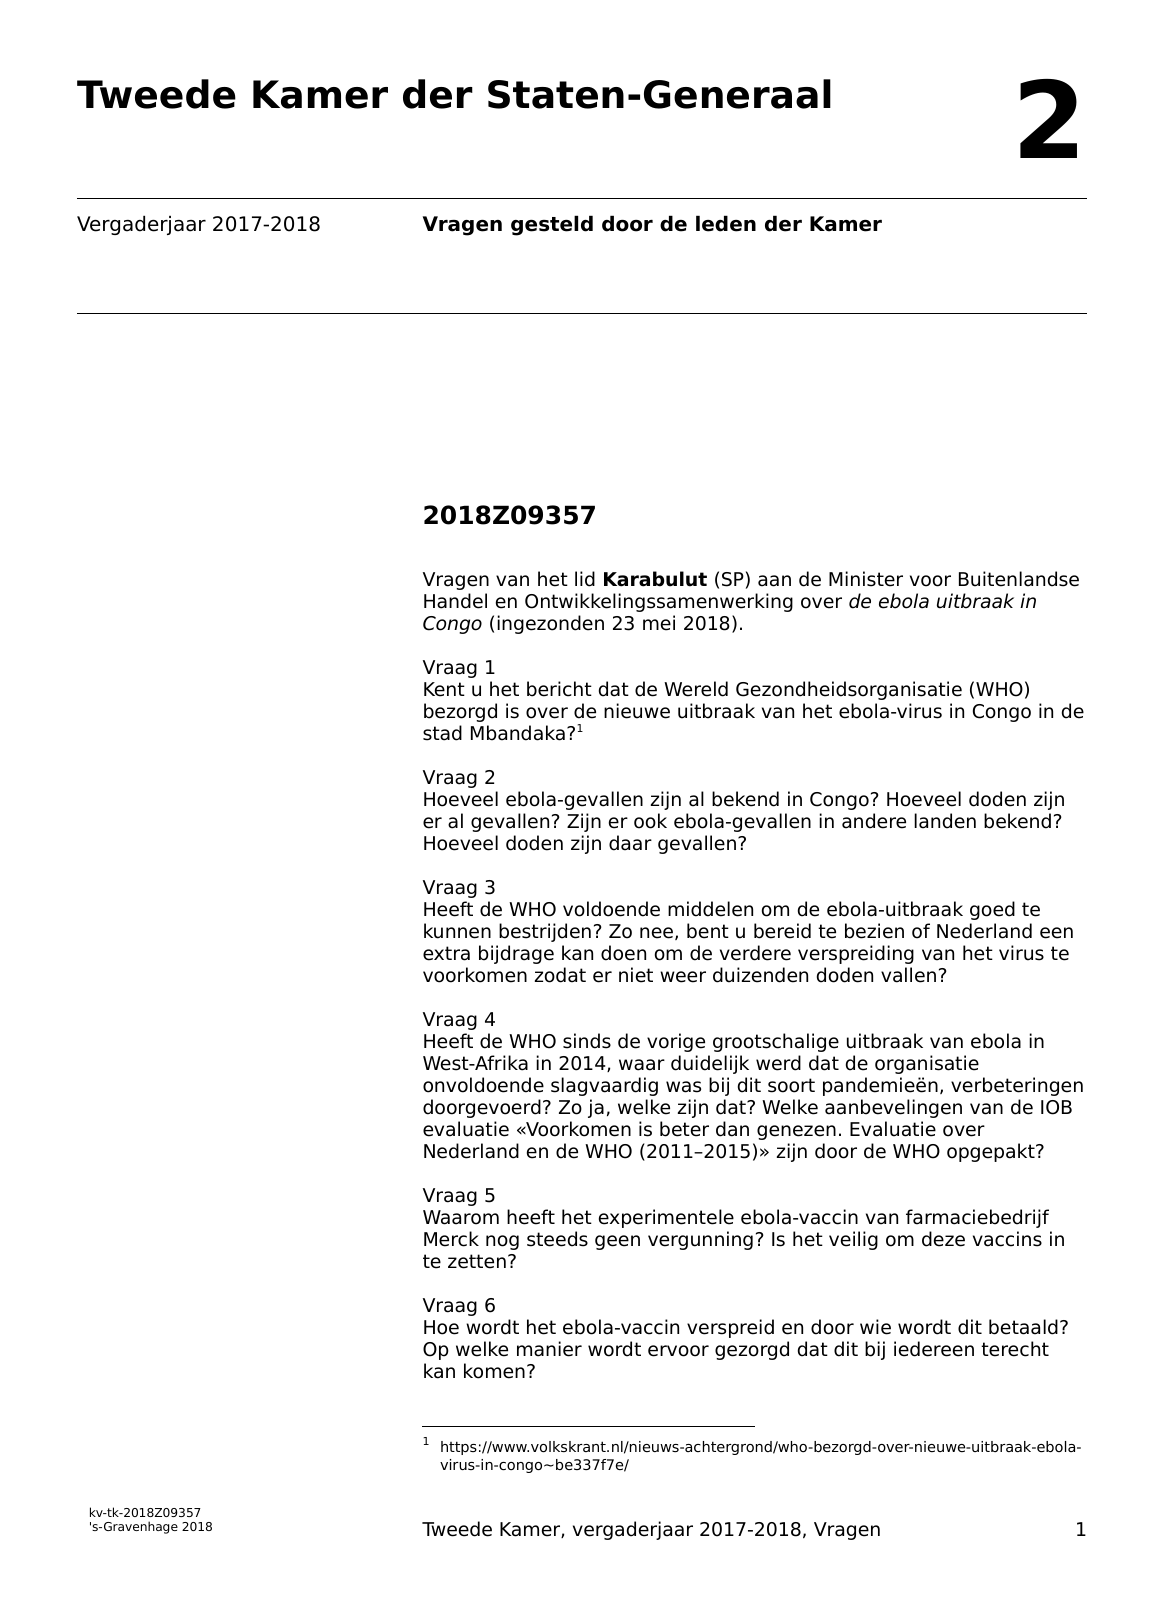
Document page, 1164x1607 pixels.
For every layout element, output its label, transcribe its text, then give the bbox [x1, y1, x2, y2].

text Vraag 4 [422, 1009, 1087, 1031]
text Vraag 6 [422, 1295, 1087, 1317]
text Vraag 5 [422, 1185, 1087, 1207]
text Vraag 3 [422, 877, 1087, 899]
text Waarom heeft het experimentele ebola-vaccin van farmaciebedrijf Merck nog steeds geen vergunning? Is het veilig om deze vaccins in te zetten? [422, 1207, 1087, 1273]
text Vragen van het lid Karabulut (SP) aan de Minister voor Buitenlandse Handel en Ontwikkelingssamenwerking over de ebola uitbraak in Congo (ingezonden 23 mei 2018). [422, 569, 1087, 635]
text Heeft de WHO voldoende middelen om de ebola-uitbraak goed te kunnen bestrijden? Zo nee, bent u bereid te bezien of Nederland een extra bijdrage kan doen om de verdere verspreiding van het virus te voorkomen zodat er niet weer duizenden doden vallen? [422, 899, 1087, 987]
text Heeft de WHO sinds de vorige grootschalige uitbraak van ebola in West-Afrika in 2014, waar duidelijk werd dat de organisatie onvoldoende slagvaardig was bij dit soort pandemieën, verbeteringen doorgevoerd? Zo ja, welke zijn dat? Welke aanbevelingen van de IOB evaluatie «Voorkomen is beter dan genezen. Evaluatie over Nederland en de WHO (2011–2015)» zijn door de WHO opgepakt? [422, 1031, 1087, 1163]
table_cell Vragen gesteld door de leden der Kamer [422, 199, 1087, 313]
text Hoeveel ebola-gevallen zijn al bekend in Congo? Hoeveel doden zijn er al gevallen? Zijn er ook ebola-gevallen in andere landen bekend? Hoeveel doden zijn daar gevallen? [422, 789, 1087, 855]
table_header Tweede Kamer der Staten-Generaal [77, 59, 886, 198]
text 2018Z09357 [422, 501, 1087, 531]
text kv-tk-2018Z09357 [88, 1506, 323, 1520]
text Hoe wordt het ebola-vaccin verspreid en door wie wordt dit betaald? Op welke manier wordt ervoor gezorgd dat dit bij iedereen terecht kan komen? [422, 1317, 1087, 1383]
text Vraag 2 [422, 767, 1087, 789]
text Kent u het bericht dat de Wereld Gezondheidsorganisatie (WHO) bezorgd is over de nieuwe uitbraak van het ebola-virus in Congo in de stad Mbandaka? [422, 679, 1087, 745]
table_cell Vergaderjaar 2017-2018 [77, 199, 422, 313]
text https://www.volkskrant.nl/nieuws-achtergrond/who-bezorgd-over-nieuwe-uitbraak-ebola-virus-in-congo~be337f7e/ [422, 1435, 1087, 1474]
table_header 2 [886, 59, 1087, 198]
text 's-Gravenhage 2018 [88, 1520, 323, 1534]
text Vraag 1 [422, 657, 1087, 679]
